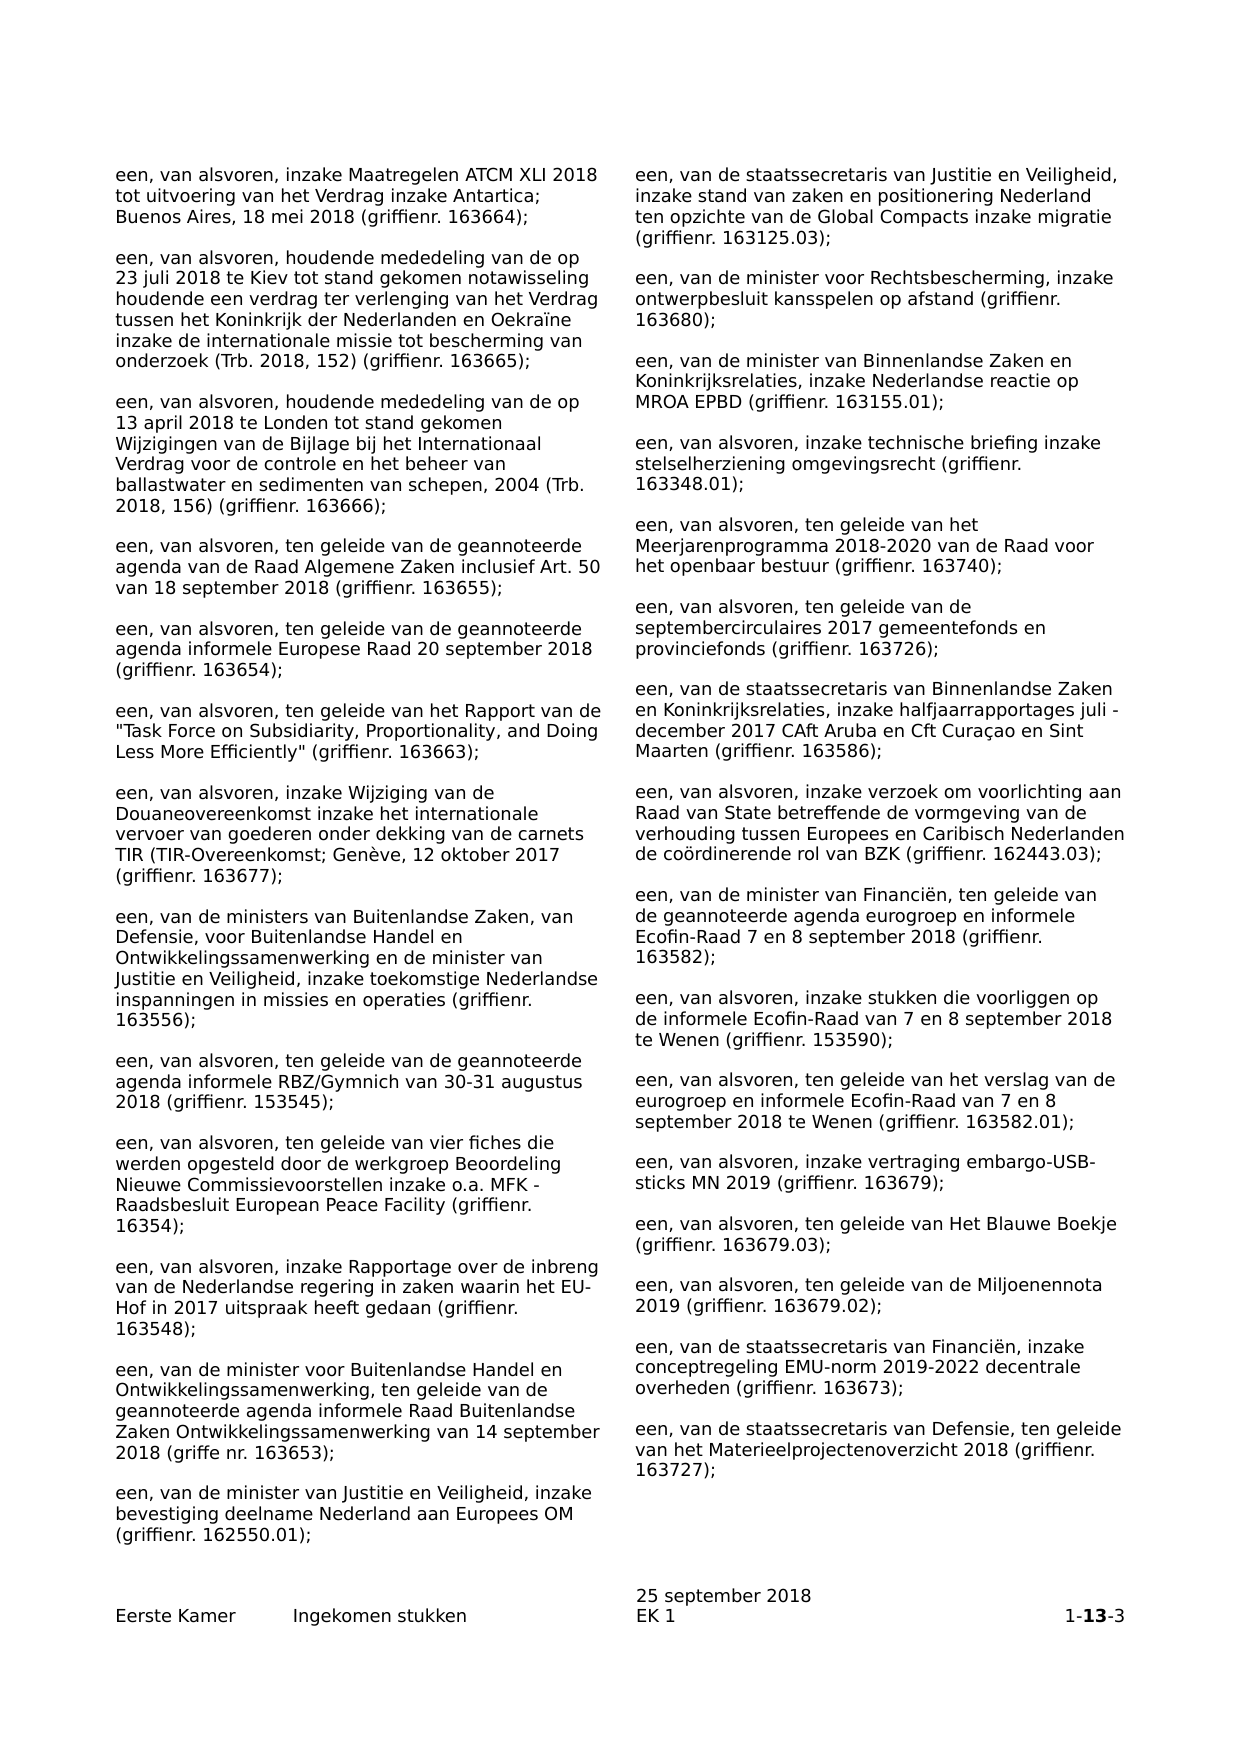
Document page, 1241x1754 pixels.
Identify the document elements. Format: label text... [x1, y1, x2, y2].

text een, van alsvoren, houdende mededeling van de op 13 april 2018 te Londen tot stand gekomen Wijzigingen van de Bijlage bij het Internationaal Verdrag voor de controle en het beheer van ballastwater en sedimenten van schepen, 2004 (Trb. 2018, 156) (griffienr. 163666); [115, 392, 605, 516]
text een, van alsvoren, inzake Wijziging van de Douaneovereenkomst inzake het internationale vervoer van goederen onder dekking van de carnets TIR (TIR-Overeenkomst; Genève, 12 oktober 2017 (griffienr. 163677); [115, 783, 605, 886]
text een, van alsvoren, inzake Rapportage over de inbreng van de Nederlandse regering in zaken waarin het EU-Hof in 2017 uitspraak heeft gedaan (griffienr. 163548); [115, 1257, 605, 1339]
text een, van de staatssecretaris van Justitie en Veiligheid, inzake stand van zaken en positionering Nederland ten opzichte van de Global Compacts inzake migratie (griffienr. 163125.03); [635, 165, 1125, 248]
text een, van de minister voor Buitenlandse Handel en Ontwikkelingssamenwerking, ten geleide van de geannoteerde agenda informele Raad Buitenlandse Zaken Ontwikkelingssamenwerking van 14 september 2018 (griffe nr. 163653); [115, 1359, 605, 1463]
text een, van de minister van Financiën, ten geleide van de geannoteerde agenda eurogroep en informele Ecofin-Raad 7 en 8 september 2018 (griffienr. 163582); [635, 885, 1125, 968]
text een, van alsvoren, ten geleide van het Meerjarenprogramma 2018-2020 van de Raad voor het openbaar bestuur (griffienr. 163740); [635, 515, 1125, 577]
text een, van alsvoren, ten geleide van de geannoteerde agenda informele Europese Raad 20 september 2018 (griffienr. 163654); [115, 618, 605, 681]
text een, van de ministers van Buitenlandse Zaken, van Defensie, voor Buitenlandse Handel en Ontwikkelingssamenwerking en de minister van Justitie en Veiligheid, inzake toekomstige Nederlandse inspanningen in missies en operaties (griffienr. 163556); [115, 906, 605, 1031]
text een, van alsvoren, houdende mededeling van de op 23 juli 2018 te Kiev tot stand gekomen notawisseling houdende een verdrag ter verlenging van het Verdrag tussen het Koninkrijk der Nederlanden en Oekraïne inzake de internationale missie tot bescherming van onderzoek (Trb. 2018, 152) (griffienr. 163665); [115, 247, 605, 372]
text een, van alsvoren, inzake verzoek om voorlichting aan Raad van State betreffende de vormgeving van de verhouding tussen Europees en Caribisch Nederlanden de coördinerende rol van BZK (griffienr. 162443.03); [635, 782, 1125, 865]
text een, van alsvoren, ten geleide van de Miljoenennota 2019 (griffienr. 163679.02); [635, 1275, 1125, 1317]
text een, van de staatssecretaris van Financiën, inzake conceptregeling EMU-norm 2019-2022 decentrale overheden (griffienr. 163673); [635, 1337, 1125, 1399]
text een, van alsvoren, ten geleide van het verslag van de eurogroep en informele Ecofin-Raad van 7 en 8 september 2018 te Wenen (griffienr. 163582.01); [635, 1070, 1125, 1132]
text een, van alsvoren, inzake stukken die voorliggen op de informele Ecofin-Raad van 7 en 8 september 2018 te Wenen (griffienr. 153590); [635, 988, 1125, 1050]
text een, van alsvoren, inzake vertraging embargo-USB-sticks MN 2019 (griffienr. 163679); [635, 1152, 1125, 1194]
text een, van alsvoren, inzake Maatregelen ATCM XLI 2018 tot uitvoering van het Verdrag inzake Antartica; Buenos Aires, 18 mei 2018 (griffienr. 163664); [115, 165, 605, 227]
text een, van alsvoren, ten geleide van vier fiches die werden opgesteld door de werkgroep Beoordeling Nieuwe Commissievoorstellen inzake o.a. MFK - Raadsbesluit European Peace Facility (griffienr. 16354); [115, 1133, 605, 1237]
text een, van de staatssecretaris van Defensie, ten geleide van het Materieelprojectenoverzicht 2018 (griffienr. 163727); [635, 1419, 1125, 1481]
text een, van alsvoren, inzake technische briefing inzake stelselherziening omgevingsrecht (griffienr. 163348.01); [635, 433, 1125, 495]
text een, van alsvoren, ten geleide van de geannoteerde agenda van de Raad Algemene Zaken inclusief Art. 50 van 18 september 2018 (griffienr. 163655); [115, 536, 605, 598]
text een, van alsvoren, ten geleide van het Rapport van de "Task Force on Subsidiarity, Proportionality, and Doing Less More Efficiently" (griffienr. 163663); [115, 701, 605, 763]
text een, van de staatssecretaris van Binnenlandse Zaken en Koninkrijksrelaties, inzake halfjaarrapportages juli - december 2017 CAft Aruba en Cft Curaçao en Sint Maarten (griffienr. 163586); [635, 679, 1125, 762]
text een, van alsvoren, ten geleide van Het Blauwe Boekje (griffienr. 163679.03); [635, 1214, 1125, 1255]
text een, van de minister voor Rechtsbescherming, inzake ontwerpbesluit kansspelen op afstand (griffienr. 163680); [635, 268, 1125, 330]
text een, van alsvoren, ten geleide van de geannoteerde agenda informele RBZ/Gymnich van 30-31 augustus 2018 (griffienr. 153545); [115, 1051, 605, 1113]
text een, van de minister van Justitie en Veiligheid, inzake bevestiging deelname Nederland aan Europees OM (griffienr. 162550.01); [115, 1483, 605, 1545]
text een, van de minister van Binnenlandse Zaken en Koninkrijksrelaties, inzake Nederlandse reactie op MROA EPBD (griffienr. 163155.01); [635, 350, 1125, 413]
text een, van alsvoren, ten geleide van de septembercirculaires 2017 gemeentefonds en provinciefonds (griffienr. 163726); [635, 597, 1125, 659]
